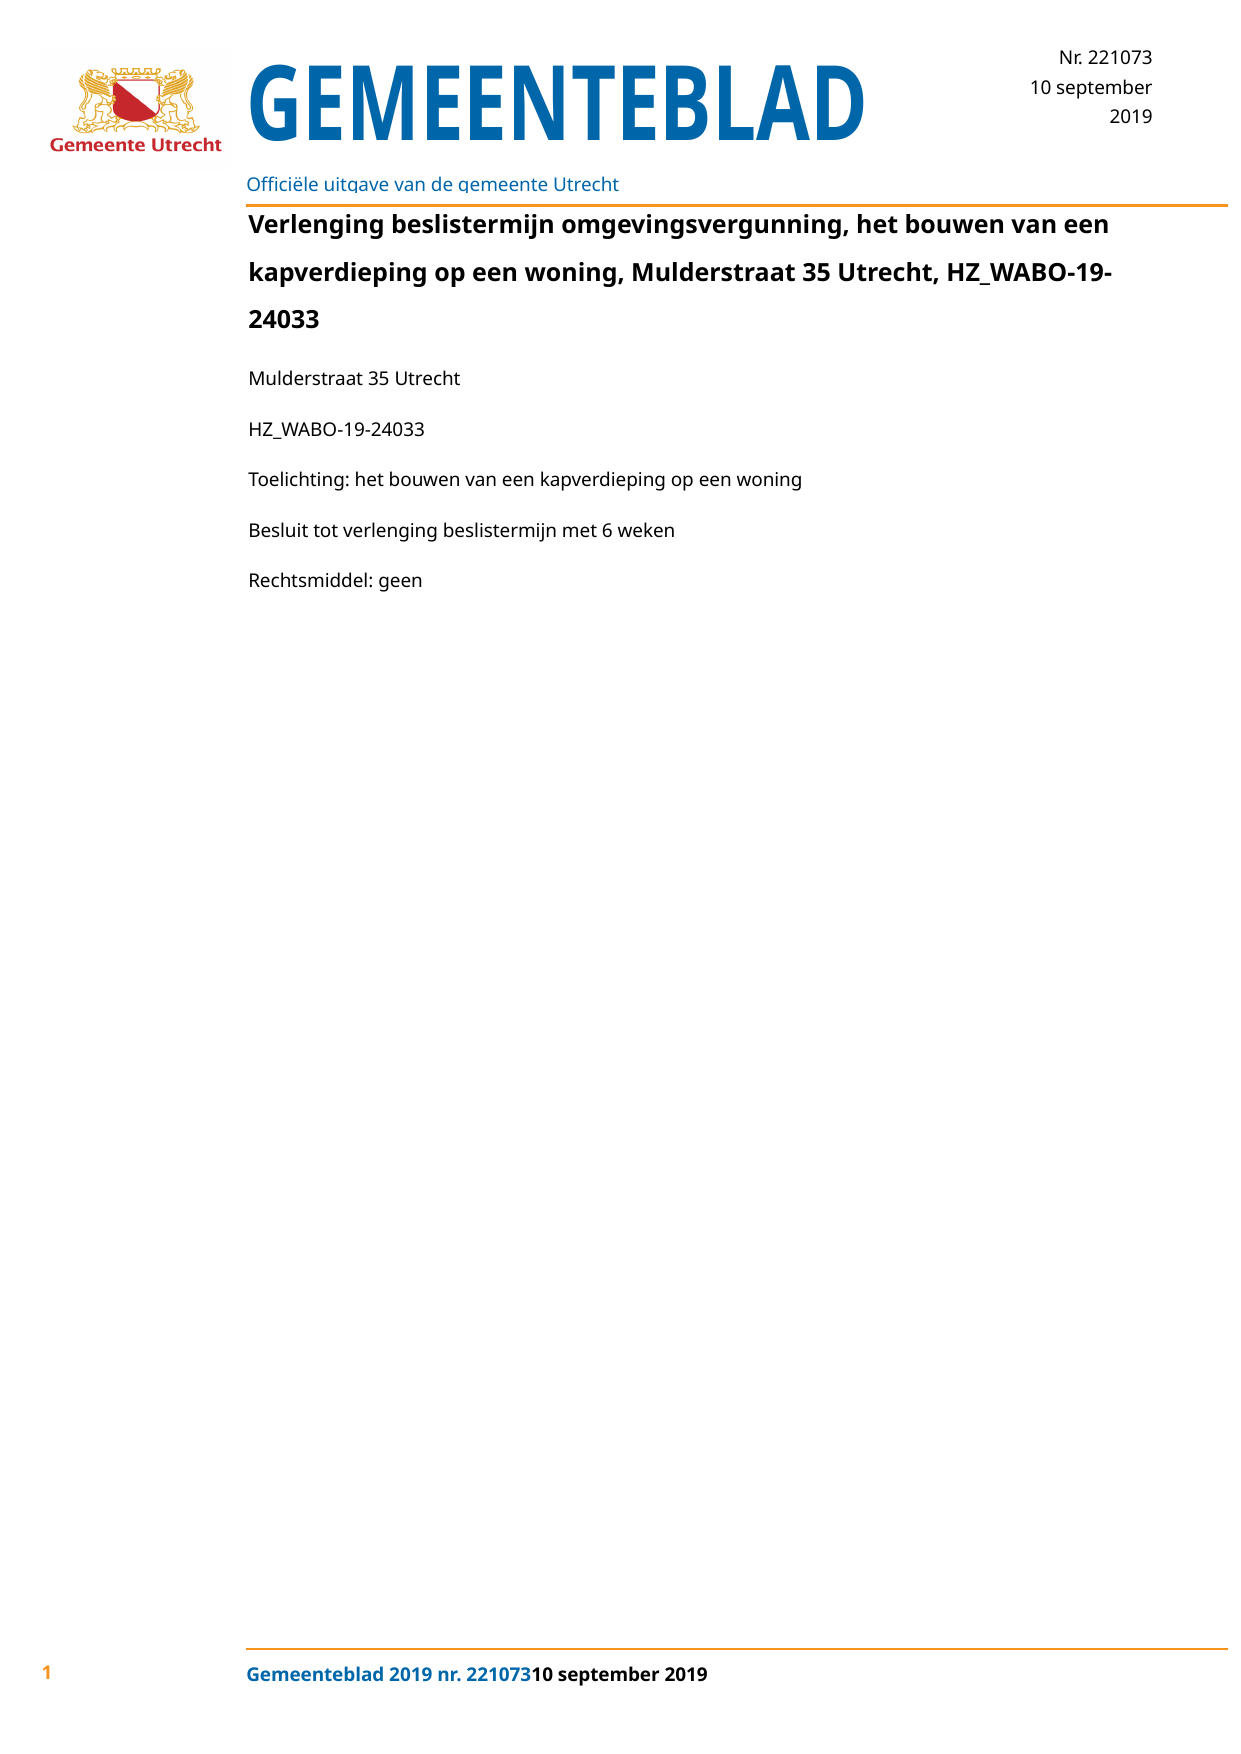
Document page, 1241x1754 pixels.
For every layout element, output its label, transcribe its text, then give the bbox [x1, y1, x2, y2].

text Besluit tot verlenging beslistermijn met 6 weken [248, 517, 1152, 542]
picture [41, 47, 231, 172]
text Toelichting: het bouwen van een kapverdieping op een woning [248, 466, 1152, 492]
text HZ_WABO-19-24033 [248, 416, 1152, 442]
text Mulderstraat 35 Utrecht [248, 366, 1152, 391]
text Verlenging beslistermijn omgevingsvergunning, het bouwen van een kapverdieping op een woning, Mulderstraat 35 Utrecht, HZ_WABO-19-24033 [248, 207, 1152, 336]
text Rechtsmiddel: geen [248, 567, 1152, 593]
